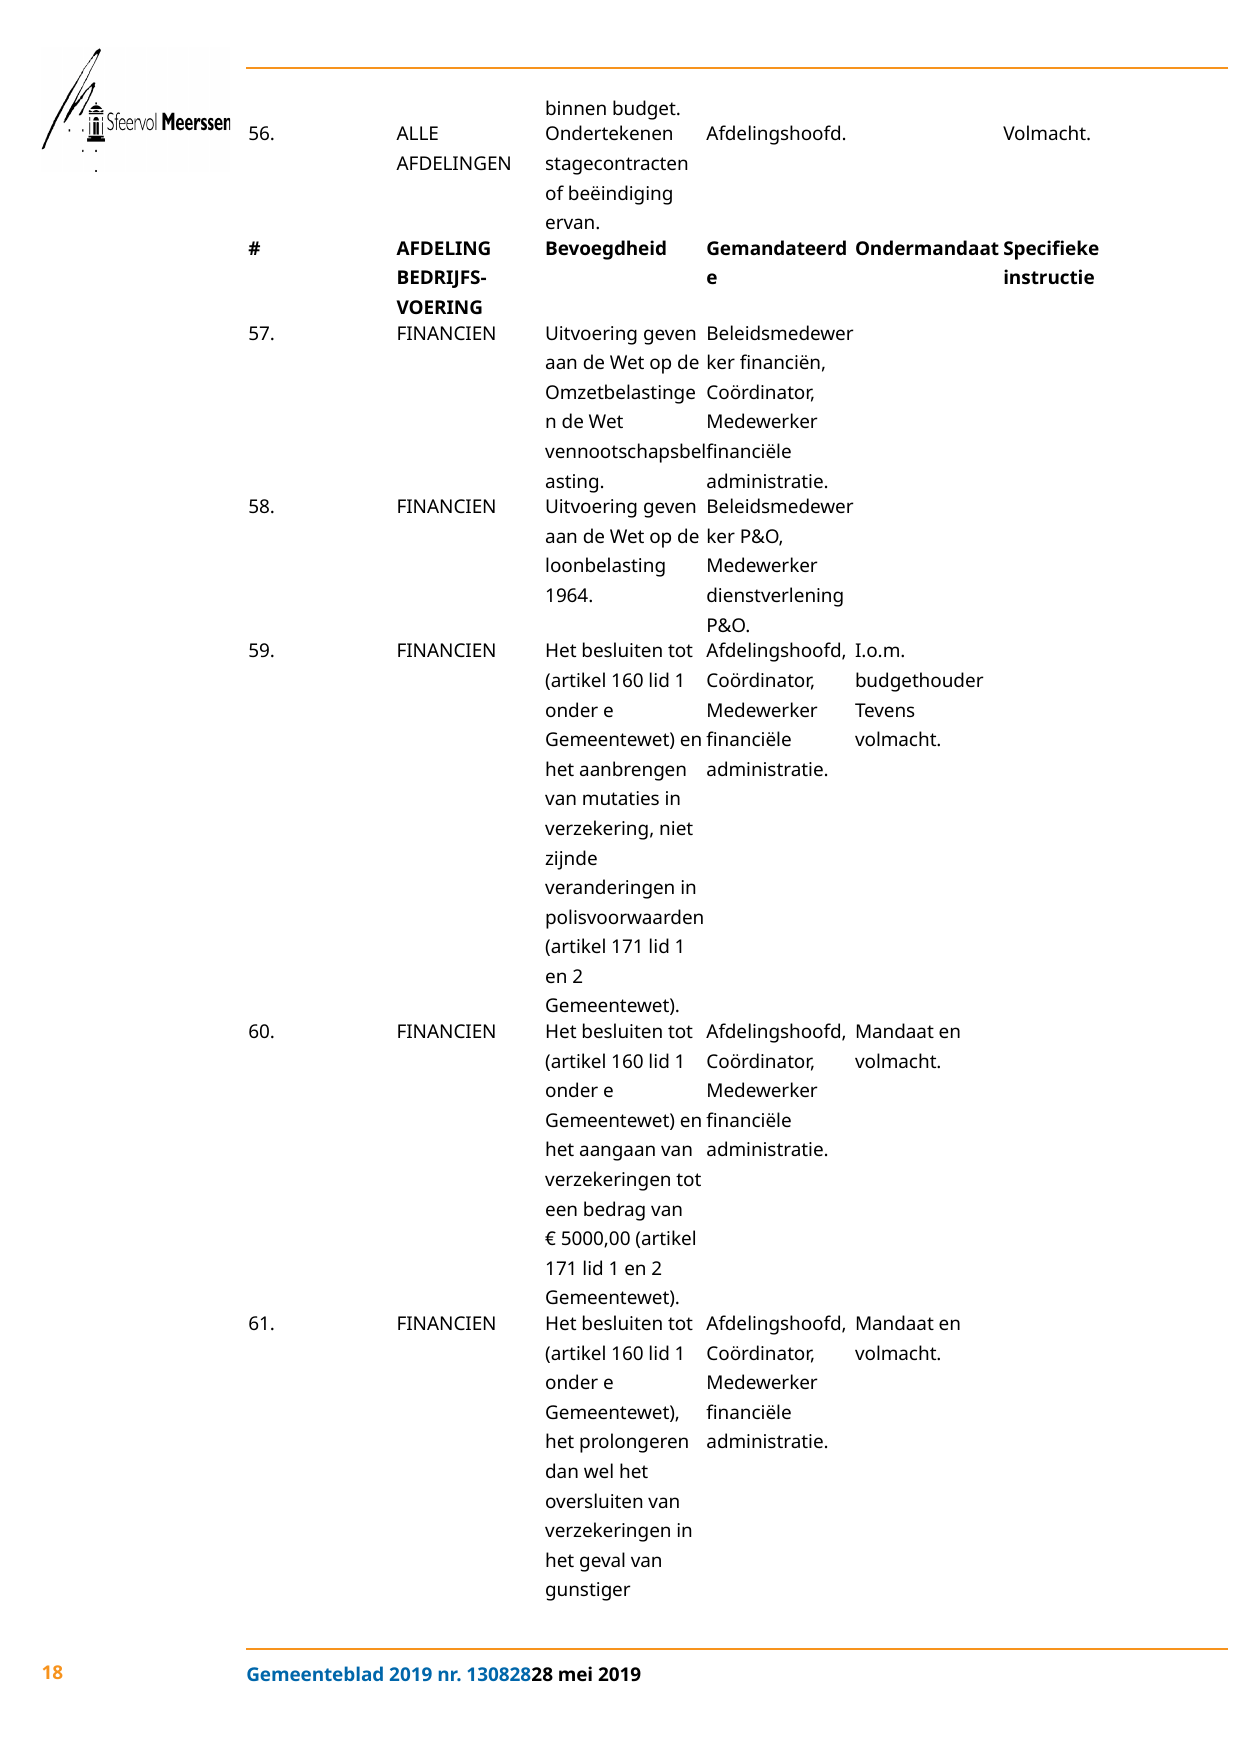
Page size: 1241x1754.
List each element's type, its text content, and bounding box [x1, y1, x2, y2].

table_cell # [248, 235, 396, 320]
table_cell Gemandateerde [706, 235, 855, 320]
table_cell Beleidsmedewerker financiën, Coördinator, Medewerker financiële administratie. [706, 320, 855, 493]
table_cell Specifieke instructie [1003, 235, 1152, 320]
table_cell [855, 320, 1003, 493]
table_cell Het besluiten tot (artikel 160 lid 1 onder e Gemeentewet) en het aanbrengen van mutaties in verzekering, niet zijnde veranderingen in polisvoorwaarden (artikel 171 lid 1 en 2 Gemeentewet). [545, 638, 706, 1018]
table_cell [1003, 95, 1152, 121]
table_cell 57. [248, 320, 396, 493]
table_cell binnen budget. [545, 95, 706, 121]
table_cell FINANCIEN [396, 638, 545, 1018]
table_cell [1003, 1018, 1152, 1310]
table_cell FINANCIEN [396, 1310, 545, 1602]
table_cell ALLE AFDELINGEN [396, 121, 545, 235]
table_cell [1003, 494, 1152, 638]
table_cell [855, 121, 1003, 235]
table_cell Uitvoering geven aan de Wet op de loonbelasting 1964. [545, 494, 706, 638]
table_cell [706, 95, 855, 121]
table_cell Mandaat en volmacht. [855, 1018, 1003, 1310]
table_cell [855, 95, 1003, 121]
table_cell [248, 95, 396, 121]
table_cell [1003, 638, 1152, 1018]
table_cell 61. [248, 1310, 396, 1602]
table_cell 59. [248, 638, 396, 1018]
table_cell Het besluiten tot (artikel 160 lid 1 onder e Gemeentewet) en het aangaan van verzekeringen tot een bedrag van € 5000,00 (artikel 171 lid 1 en 2 Gemeentewet). [545, 1018, 706, 1310]
table_cell [396, 95, 545, 121]
table_cell FINANCIEN [396, 320, 545, 493]
table_cell FINANCIEN [396, 494, 545, 638]
table_cell 56. [248, 121, 396, 235]
picture [41, 47, 231, 172]
table_cell Volmacht. [1003, 121, 1152, 235]
table_cell Afdelingshoofd, Coördinator, Medewerker financiële administratie. [706, 1018, 855, 1310]
table_cell Beleidsmedewerker P&O, Medewerker dienstverlening P&O. [706, 494, 855, 638]
table_cell 60. [248, 1018, 396, 1310]
table_cell AFDELING BEDRIJFS-VOERING [396, 235, 545, 320]
table_cell Het besluiten tot (artikel 160 lid 1 onder e Gemeentewet), het prolongeren dan wel het oversluiten van verzekeringen in het geval van gunstiger [545, 1310, 706, 1602]
table_cell Uitvoering geven aan de Wet op de Omzetbelastingen de Wet vennootschapsbelasting. [545, 320, 706, 493]
table_cell [1003, 320, 1152, 493]
table_cell Afdelingshoofd, Coördinator, Medewerker financiële administratie. [706, 1310, 855, 1602]
table_cell Ondertekenen stagecontracten of beëindiging ervan. [545, 121, 706, 235]
table_cell Bevoegdheid [545, 235, 706, 320]
table_cell Afdelingshoofd. [706, 121, 855, 235]
table_cell Afdelingshoofd, Coördinator, Medewerker financiële administratie. [706, 638, 855, 1018]
table_cell FINANCIEN [396, 1018, 545, 1310]
table_cell [855, 494, 1003, 638]
table_cell Ondermandaat [855, 235, 1003, 320]
table_cell Mandaat en volmacht. [855, 1310, 1003, 1602]
table_cell I.o.m. budgethouder Tevens volmacht. [855, 638, 1003, 1018]
table_cell 58. [248, 494, 396, 638]
table_cell [1003, 1310, 1152, 1602]
